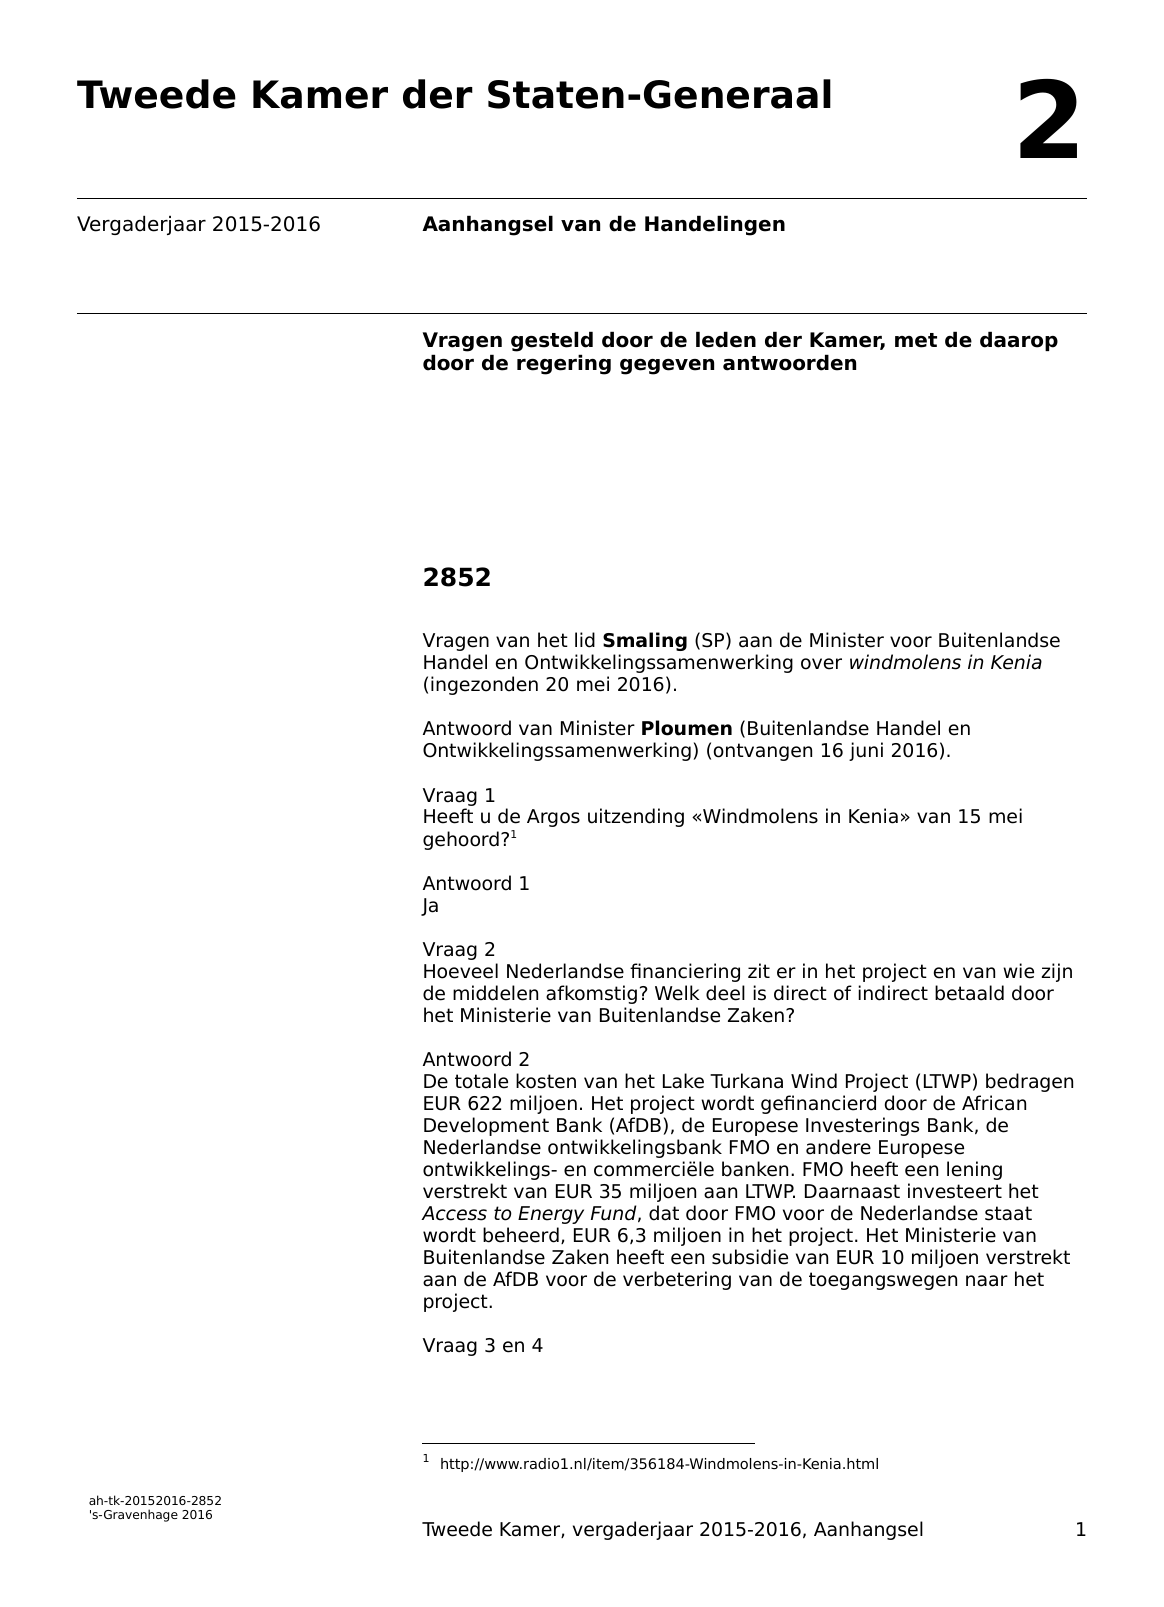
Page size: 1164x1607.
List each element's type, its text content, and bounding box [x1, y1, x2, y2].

table_cell Aanhangsel van de Handelingen [422, 199, 1087, 313]
text Vraag 3 en 4 [422, 1335, 1087, 1357]
table_cell Vergaderjaar 2015-2016 [77, 199, 422, 313]
text Vragen van het lid Smaling (SP) aan de Minister voor Buitenlandse Handel en Ontwikkelingssamenwerking over windmolens in Kenia (ingezonden 20 mei 2016). [422, 630, 1087, 696]
text http://www.radio1.nl/item/356184-Windmolens-in-Kenia.html [422, 1452, 1087, 1474]
table_cell [77, 314, 422, 375]
text Hoeveel Nederlandse financiering zit er in het project en van wie zijn de middelen afkomstig? Welk deel is direct of indirect betaald door het Ministerie van Buitenlandse Zaken? [422, 961, 1087, 1027]
text Vraag 2 [422, 939, 1087, 961]
text Antwoord 1 [422, 873, 1087, 894]
text De totale kosten van het Lake Turkana Wind Project (LTWP) bedragen EUR 622 miljoen. Het project wordt gefinancierd door de African Development Bank (AfDB), de Europese Investerings Bank, de Nederlandse ontwikkelingsbank FMO en andere Europese ontwikkelings- en commerciële banken. FMO heeft een lening verstrekt van EUR 35 miljoen aan LTWP. Daarnaast investeert het Access to Energy Fund, dat door FMO voor de Nederlandse staat wordt beheerd, EUR 6,3 miljoen in het project. Het Ministerie van Buitenlandse Zaken heeft een subsidie van EUR 10 miljoen verstrekt aan de AfDB voor de verbetering van de toegangswegen naar het project. [422, 1071, 1087, 1313]
table_header 2 [886, 59, 1087, 198]
table_cell Vragen gesteld door de leden der Kamer, met de daarop door de regering gegeven antwoorden [422, 314, 1087, 375]
text Ja [422, 894, 1087, 917]
text ah-tk-20152016-2852 [88, 1494, 323, 1508]
text Antwoord van Minister Ploumen (Buitenlandse Handel en Ontwikkelingssamenwerking) (ontvangen 16 juni 2016). [422, 718, 1087, 762]
table_header Tweede Kamer der Staten-Generaal [77, 59, 886, 198]
text Vraag 1 [422, 784, 1087, 806]
text Heeft u de Argos uitzending «Windmolens in Kenia» van 15 mei gehoord? [422, 806, 1087, 850]
text 's-Gravenhage 2016 [88, 1508, 323, 1522]
text Antwoord 2 [422, 1049, 1087, 1071]
text 2852 [422, 563, 1087, 592]
